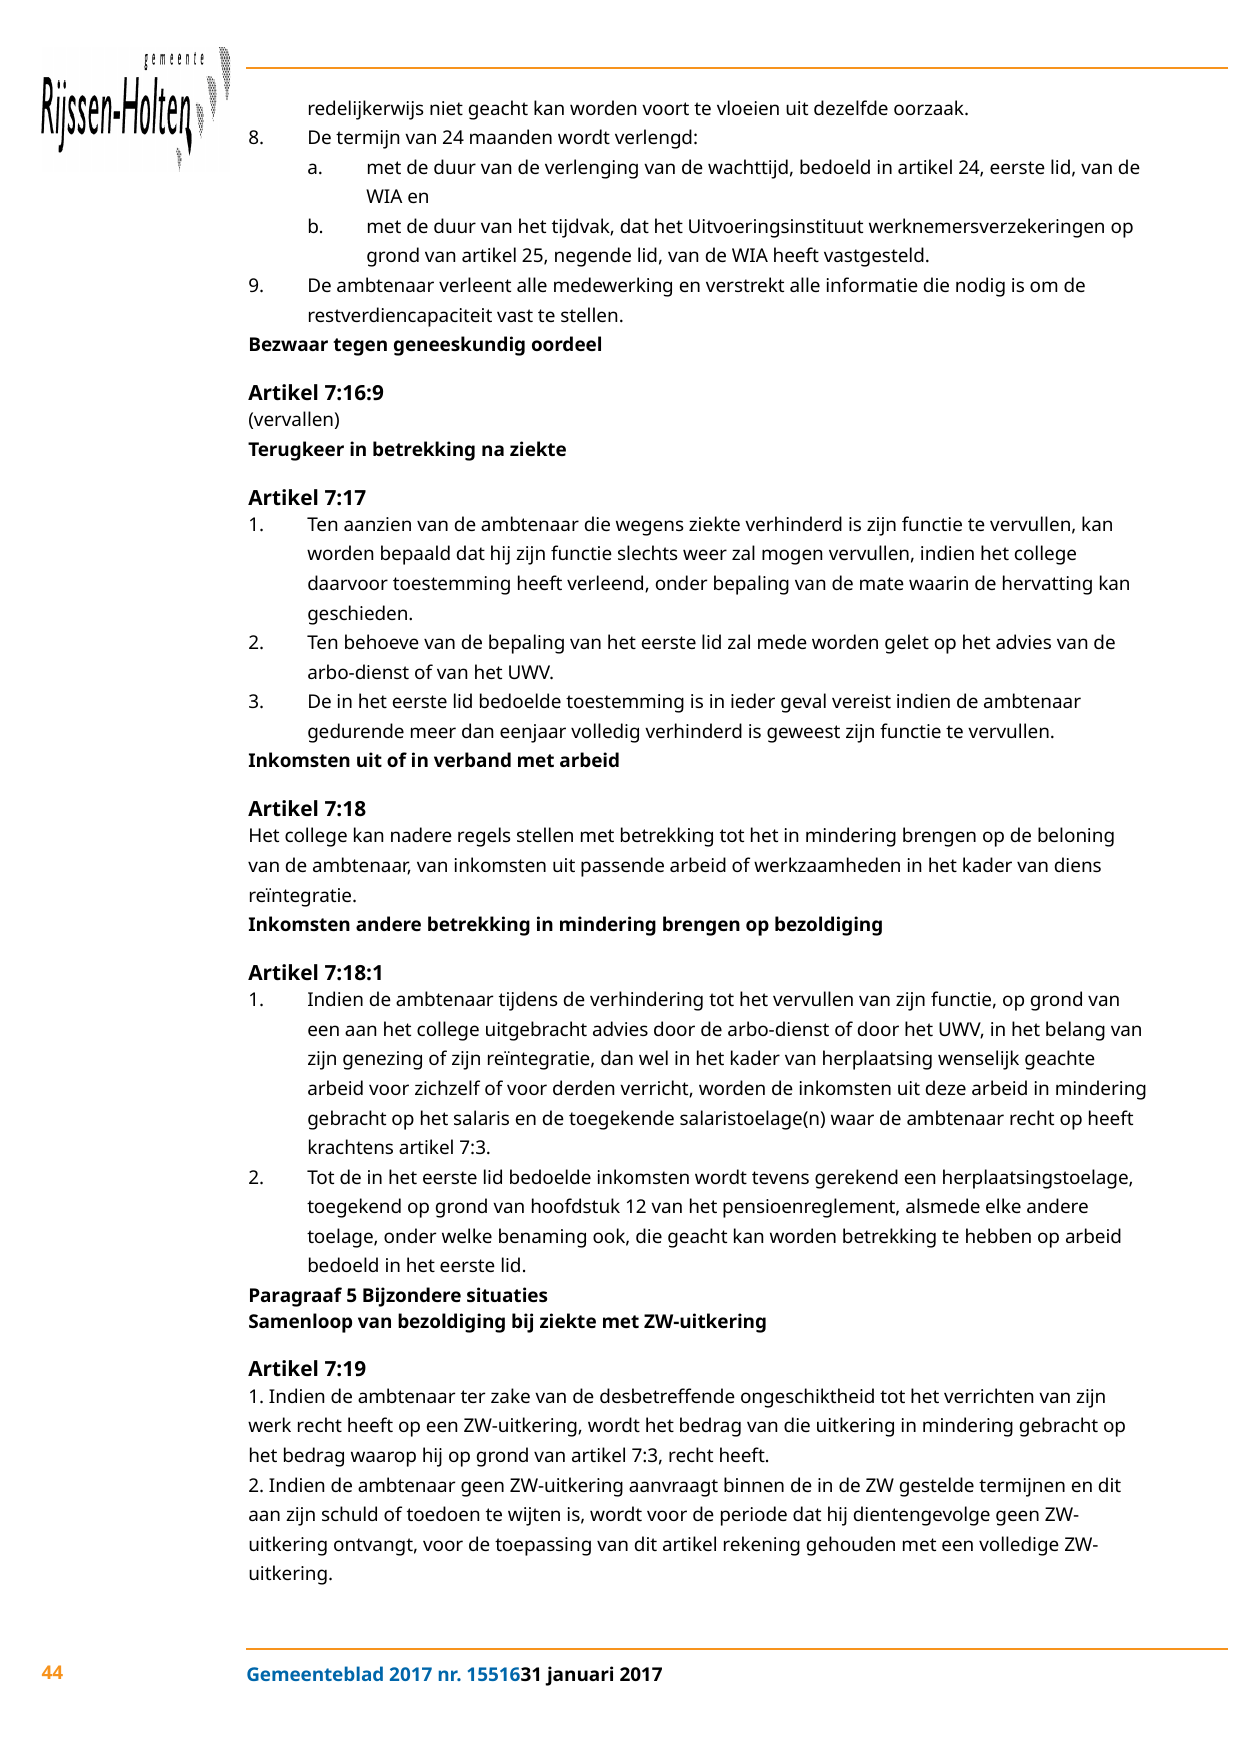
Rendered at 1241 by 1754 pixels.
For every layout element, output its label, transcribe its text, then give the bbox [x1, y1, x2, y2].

text Samenloop van bezoldiging bij ziekte met ZW-uitkering [248, 1308, 1152, 1334]
list met de duur van het tijdvak, dat het Uitvoeringsinstituut werknemersverzekeringen op grond van artikel 25, negende lid, van de WIA heeft vastgesteld. [307, 213, 1152, 268]
text Artikel 7:19 [248, 1354, 1152, 1383]
text Artikel 7:17 [248, 483, 1152, 511]
list De in het eerste lid bedoelde toestemming is in ieder geval vereist indien de ambtenaar gedurende meer dan eenjaar volledig verhinderd is geweest zijn functie te vervullen. [248, 688, 1152, 744]
text Terugkeer in betrekking na ziekte [248, 436, 1152, 462]
text Paragraaf 5 Bijzondere situaties [248, 1282, 1152, 1308]
list Ten behoeve van de bepaling van het eerste lid zal mede worden gelet op het advies van de arbo-dienst of van het UWV. [248, 629, 1152, 685]
text (vervallen) [248, 406, 1152, 432]
picture [41, 47, 231, 172]
text Het college kan nadere regels stellen met betrekking tot het in mindering brengen op de beloning van de ambtenaar, van inkomsten uit passende arbeid of werkzaamheden in het kader van diens reïntegratie. [248, 823, 1152, 908]
list Ten aanzien van de ambtenaar die wegens ziekte verhinderd is zijn functie te vervullen, kan worden bepaald dat hij zijn functie slechts weer zal mogen vervullen, indien het college daarvoor toestemming heeft verleend, onder bepaling van de mate waarin de hervatting kan geschieden. [248, 511, 1152, 626]
text Inkomsten andere betrekking in mindering brengen op bezoldiging [248, 911, 1152, 937]
text 2. Indien de ambtenaar geen ZW-uitkering aanvraagt binnen de in de ZW gestelde termijnen en dit aan zijn schuld of toedoen te wijten is, wordt voor de periode dat hij dientengevolge geen ZW-uitkering ontvangt, voor de toepassing van dit artikel rekening gehouden met een volledige ZW-uitkering. [248, 1472, 1152, 1586]
list redelijkerwijs niet geacht kan worden voort te vloeien uit dezelfde oorzaak. [248, 95, 1152, 121]
text Artikel 7:18:1 [248, 958, 1152, 986]
text Bezwaar tegen geneeskundig oordeel [248, 331, 1152, 357]
text Inkomsten uit of in verband met arbeid [248, 748, 1152, 773]
text Artikel 7:16:9 [248, 378, 1152, 406]
list met de duur van de verlenging van de wachttijd, bedoeld in artikel 24, eerste lid, van de WIA en [307, 154, 1152, 209]
list Tot de in het eerste lid bedoelde inkomsten wordt tevens gerekend een herplaatsingstoelage, toegekend op grond van hoofdstuk 12 van het pensioenreglement, alsmede elke andere toelage, onder welke benaming ook, die geacht kan worden betrekking te hebben op arbeid bedoeld in het eerste lid. [248, 1164, 1152, 1278]
list De termijn van 24 maanden wordt verlengd: [248, 124, 1152, 150]
list De ambtenaar verleent alle medewerking en verstrekt alle informatie die nodig is om de restverdiencapaciteit vast te stellen. [248, 272, 1152, 328]
text 1. Indien de ambtenaar ter zake van de desbetreffende ongeschiktheid tot het verrichten van zijn werk recht heeft op een ZW-uitkering, wordt het bedrag van die uitkering in mindering gebracht op het bedrag waarop hij op grond van artikel 7:3, recht heeft. [248, 1383, 1152, 1468]
text Artikel 7:18 [248, 794, 1152, 823]
list Indien de ambtenaar tijdens de verhindering tot het vervullen van zijn functie, op grond van een aan het college uitgebracht advies door de arbo-dienst of door het UWV, in het belang van zijn genezing of zijn reïntegratie, dan wel in het kader van herplaatsing wenselijk geachte arbeid voor zichzelf of voor derden verricht, worden de inkomsten uit deze arbeid in mindering gebracht op het salaris en de toegekende salaristoelage(n) waar de ambtenaar recht op heeft krachtens artikel 7:3. [248, 986, 1152, 1160]
